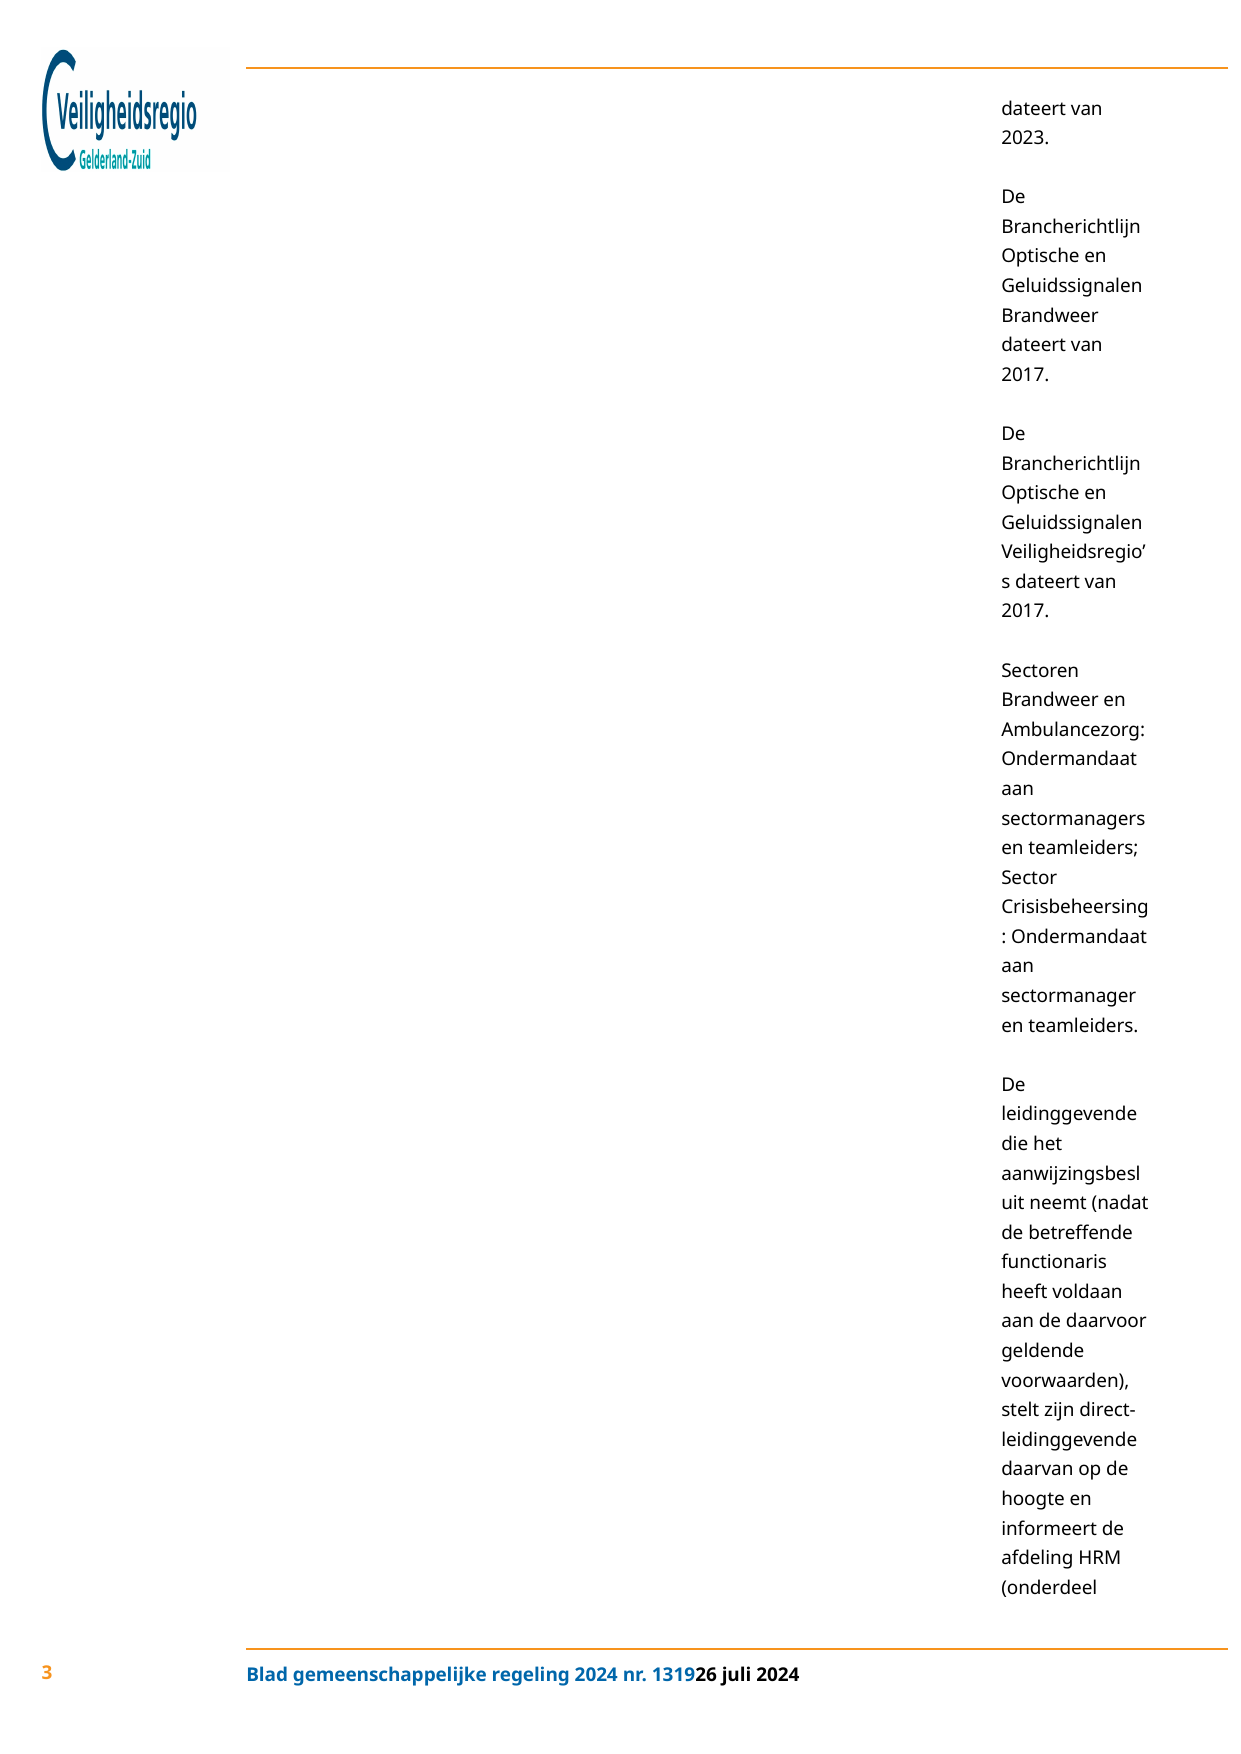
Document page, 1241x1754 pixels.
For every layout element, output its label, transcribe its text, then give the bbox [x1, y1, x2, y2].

table_cell [850, 95, 1001, 1600]
table_cell dateert van 2023. De Brancherichtlijn Optische en Geluidssignalen Brandweer dateert van 2017. De Brancherichtlijn Optische en Geluidssignalen Veiligheidsregio’s dateert van 2017. Sectoren Brandweer en Ambulancezorg: Ondermandaat aan sectormanagers en teamleiders; Sector Crisisbeheersing: Ondermandaat aan sectormanager en teamleiders. De leidinggevende die het aanwijzingsbesluit neemt (nadat de betreffende functionaris heeft voldaan aan de daarvoor geldende voorwaarden), stelt zijn direct-leidinggevende daarvan op de hoogte en informeert de afdeling HRM (onderdeel [1001, 95, 1152, 1600]
table_cell [399, 95, 549, 1600]
table_cell [549, 95, 700, 1600]
table_cell [700, 95, 850, 1600]
picture [41, 47, 231, 172]
table_cell [248, 95, 398, 1600]
